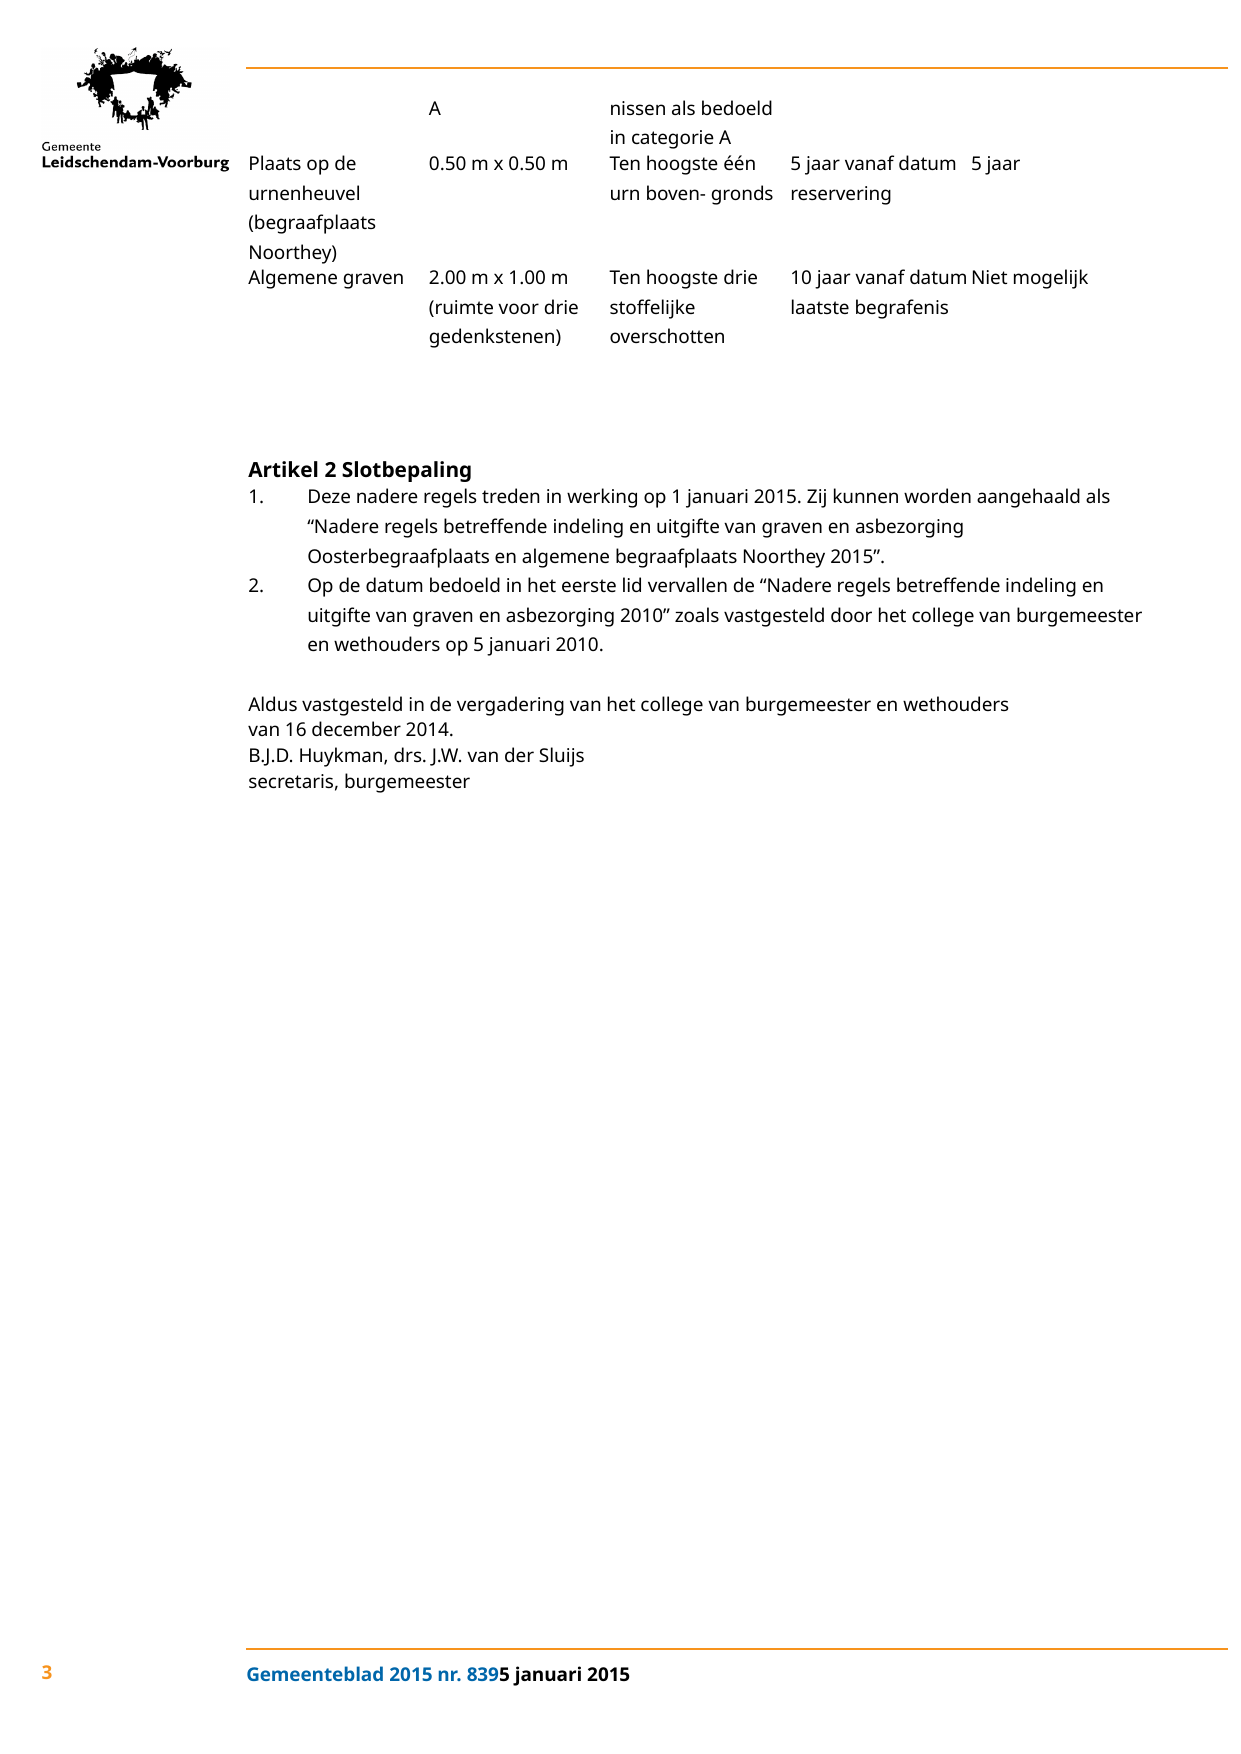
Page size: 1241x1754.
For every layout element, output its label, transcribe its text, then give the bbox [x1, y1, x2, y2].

table_cell Plaats op de urnenheuvel (begraafplaats Noorthey) [248, 150, 429, 264]
list Op de datum bedoeld in het eerste lid vervallen de “Nadere regels betreffende indeling en uitgifte van graven en asbezorging 2010” zoals vastgesteld door het college van burgemeester en wethouders op 5 januari 2010. [248, 572, 1152, 657]
table_cell 5 jaar [971, 150, 1152, 264]
text B.J.D. Huykman, drs. J.W. van der Sluijs [248, 742, 1152, 768]
table_cell Ten hoogste drie stoffelijke overschotten [609, 265, 790, 349]
table_cell Algemene graven [248, 265, 429, 349]
table_cell Niet mogelijk [971, 265, 1152, 349]
table_header [248, 95, 429, 150]
table_header [971, 95, 1152, 150]
table_cell 5 jaar vanaf datum reservering [790, 150, 971, 264]
table_header A [429, 95, 609, 150]
table_cell 2.00 m x 1.00 m (ruimte voor drie gedenkstenen) [429, 265, 609, 349]
table_cell 10 jaar vanaf datum laatste begrafenis [790, 265, 971, 349]
text van 16 december 2014. [248, 716, 1152, 742]
table_cell Ten hoogste één urn boven- gronds [609, 150, 790, 264]
table_header [790, 95, 971, 150]
list Deze nadere regels treden in werking op 1 januari 2015. Zij kunnen worden aangehaald als “Nadere regels betreffende indeling en uitgifte van graven en asbezorging Oosterbegraafplaats en algemene begraafplaats Noorthey 2015”. [248, 484, 1152, 568]
picture [41, 47, 231, 172]
text secretaris, burgemeester [248, 768, 1152, 794]
text Aldus vastgesteld in de vergadering van het college van burgemeester en wethouders [248, 691, 1152, 716]
text Artikel 2 Slotbepaling [248, 455, 1152, 484]
table_cell 0.50 m x 0.50 m [429, 150, 609, 264]
table_header nissen als bedoeld in categorie A [609, 95, 790, 150]
